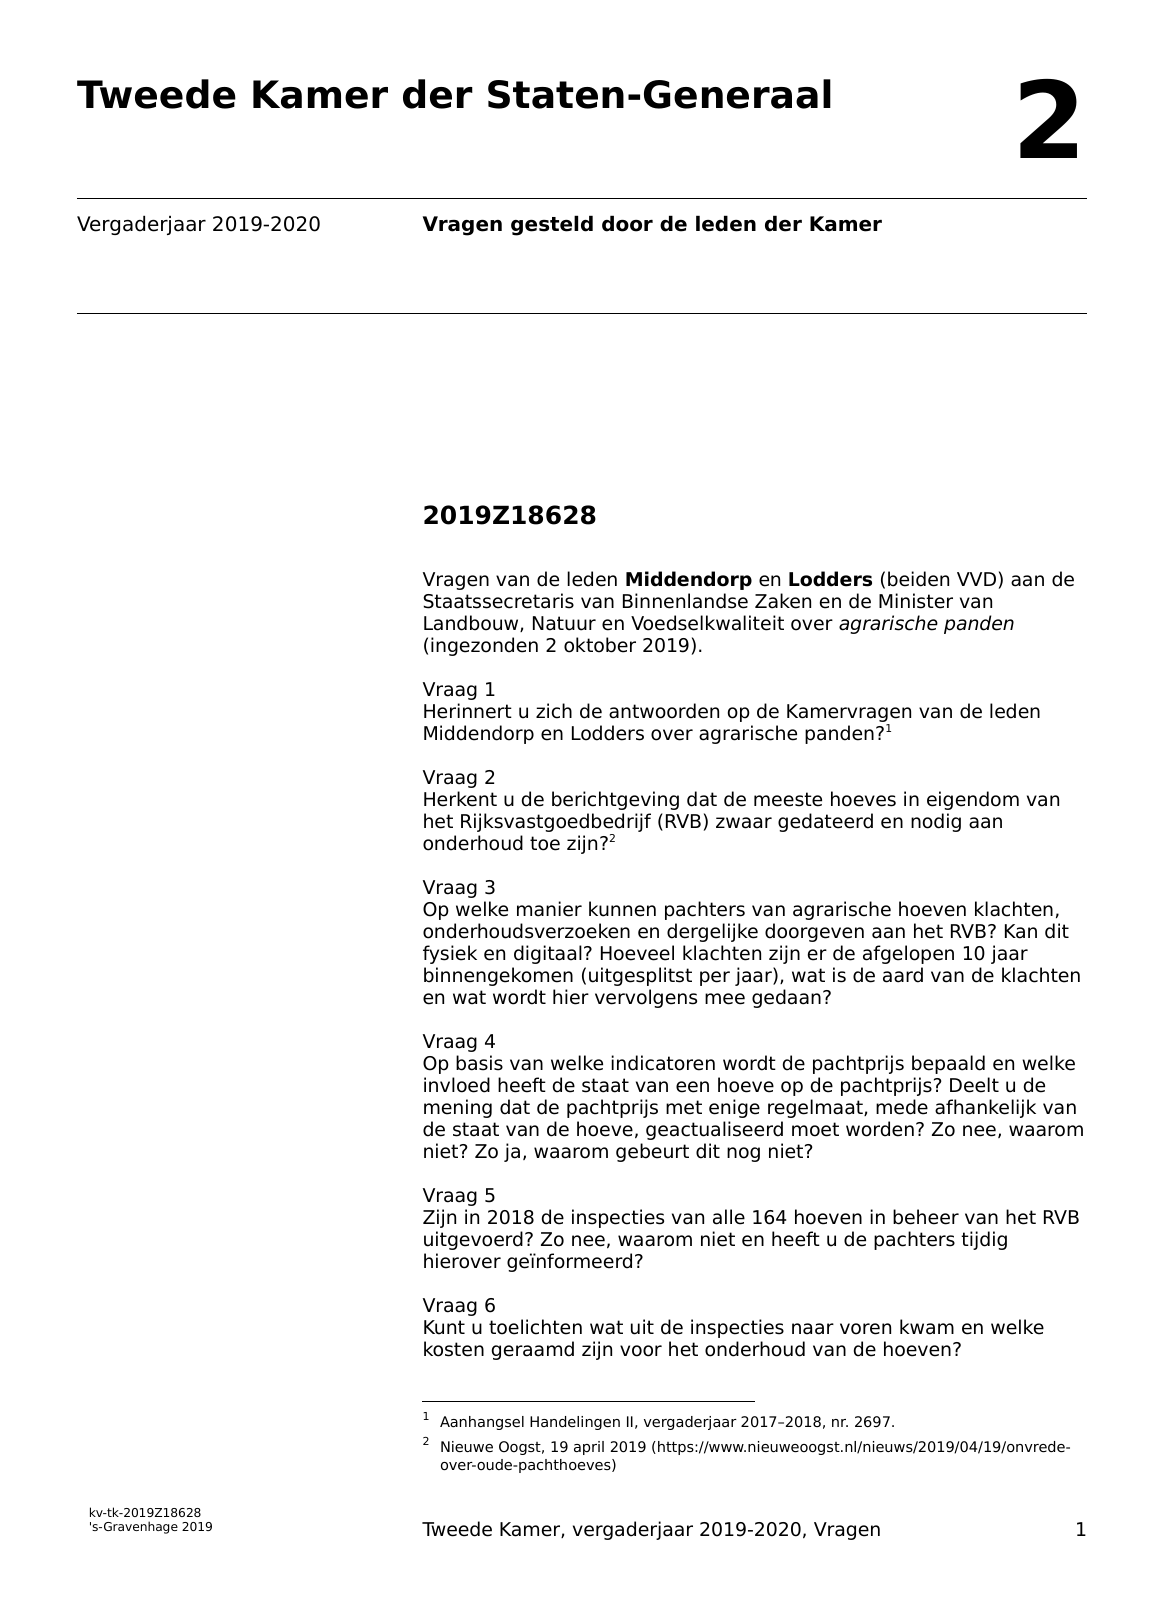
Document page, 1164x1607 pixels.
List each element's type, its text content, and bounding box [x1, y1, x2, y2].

text Vraag 3 [422, 877, 1087, 899]
text Vraag 5 [422, 1185, 1087, 1207]
text Vraag 4 [422, 1031, 1087, 1053]
text Zijn in 2018 de inspecties van alle 164 hoeven in beheer van het RVB uitgevoerd? Zo nee, waarom niet en heeft u de pachters tijdig hierover geïnformeerd? [422, 1207, 1087, 1273]
table_cell Vragen gesteld door de leden der Kamer [422, 199, 1087, 313]
text Vragen van de leden Middendorp en Lodders (beiden VVD) aan de Staatssecretaris van Binnenlandse Zaken en de Minister van Landbouw, Natuur en Voedselkwaliteit over agrarische panden (ingezonden 2 oktober 2019). [422, 569, 1087, 657]
text Vraag 6 [422, 1295, 1087, 1317]
text Herkent u de berichtgeving dat de meeste hoeves in eigendom van het Rijksvastgoedbedrijf (RVB) zwaar gedateerd en nodig aan onderhoud toe zijn? [422, 789, 1087, 855]
text Op basis van welke indicatoren wordt de pachtprijs bepaald en welke invloed heeft de staat van een hoeve op de pachtprijs? Deelt u de mening dat de pachtprijs met enige regelmaat, mede afhankelijk van de staat van de hoeve, geactualiseerd moet worden? Zo nee, waarom niet? Zo ja, waarom gebeurt dit nog niet? [422, 1053, 1087, 1163]
text Herinnert u zich de antwoorden op de Kamervragen van de leden Middendorp en Lodders over agrarische panden? [422, 701, 1087, 745]
text Vraag 2 [422, 767, 1087, 789]
text 2019Z18628 [422, 501, 1087, 531]
text Kunt u toelichten wat uit de inspecties naar voren kwam en welke kosten geraamd zijn voor het onderhoud van de hoeven? [422, 1317, 1087, 1361]
table_header Tweede Kamer der Staten-Generaal [77, 59, 886, 198]
table_cell Vergaderjaar 2019-2020 [77, 199, 422, 313]
text Vraag 1 [422, 679, 1087, 701]
text Nieuwe Oogst, 19 april 2019 (https://www.nieuweoogst.nl/nieuws/2019/04/19/onvrede-over-oude-pachthoeves) [422, 1435, 1087, 1474]
text 's-Gravenhage 2019 [88, 1520, 323, 1534]
text Aanhangsel Handelingen II, vergaderjaar 2017–2018, nr. 2697. [422, 1410, 1087, 1432]
text Op welke manier kunnen pachters van agrarische hoeven klachten, onderhoudsverzoeken en dergelijke doorgeven aan het RVB? Kan dit fysiek en digitaal? Hoeveel klachten zijn er de afgelopen 10 jaar binnengekomen (uitgesplitst per jaar), wat is de aard van de klachten en wat wordt hier vervolgens mee gedaan? [422, 899, 1087, 1009]
table_header 2 [886, 59, 1087, 198]
text kv-tk-2019Z18628 [88, 1506, 323, 1520]
